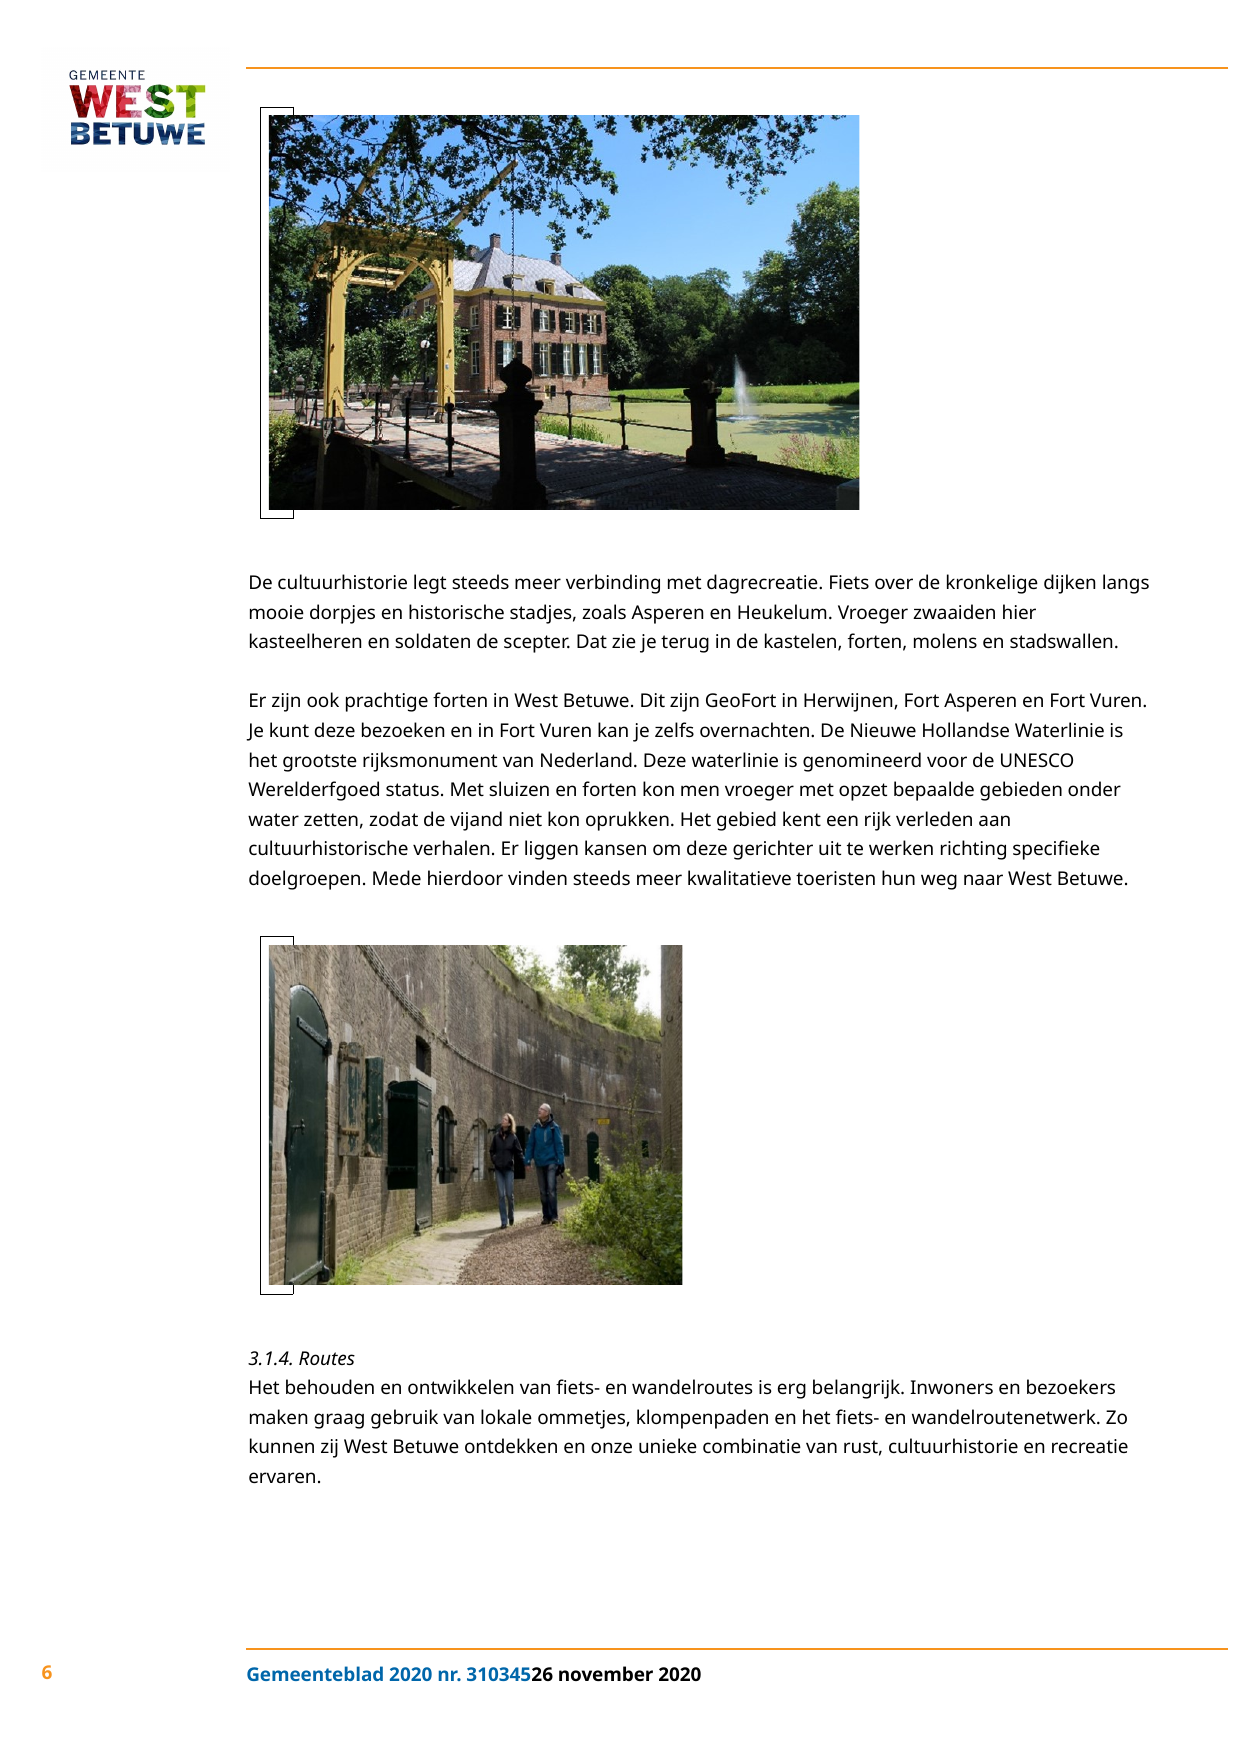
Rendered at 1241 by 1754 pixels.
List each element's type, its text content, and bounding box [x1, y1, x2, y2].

picture [268, 945, 683, 1285]
picture [268, 115, 860, 510]
picture [41, 47, 231, 172]
text Er zijn ook prachtige forten in West Betuwe. Dit zijn GeoFort in Herwijnen, Fort Asperen en Fort Vuren. Je kunt deze bezoeken en in Fort Vuren kan je zelfs overnachten. De Nieuwe Hollandse Waterlinie is het grootste rijksmonument van Nederland. Deze waterlinie is genomineerd voor de UNESCO Werelderfgoed status. Met sluizen en forten kon men vroeger met opzet bepaalde gebieden onder water zetten, zodat de vijand niet kon oprukken. Het gebied kent een rijk verleden aan cultuurhistorische verhalen. Er liggen kansen om deze gerichter uit te werken richting specifieke doelgroepen. Mede hierdoor vinden steeds meer kwalitatieve toeristen hun weg naar West Betuwe. [248, 688, 1152, 891]
text De cultuurhistorie legt steeds meer verbinding met dagrecreatie. Fiets over de kronkelige dijken langs mooie dorpjes en historische stadjes, zoals Asperen en Heukelum. Vroeger zwaaiden hier kasteelheren en soldaten de scepter. Dat zie je terug in de kastelen, forten, molens en stadswallen. [248, 569, 1152, 654]
text 3.1.4. Routes [248, 1345, 1152, 1370]
text Het behouden en ontwikkelen van fiets- en wandelroutes is erg belangrijk. Inwoners en bezoekers maken graag gebruik van lokale ommetjes, klompenpaden en het fiets- en wandelroutenetwerk. Zo kunnen zij West Betuwe ontdekken en onze unieke combinatie van rust, cultuurhistorie en recreatie ervaren. [248, 1374, 1152, 1489]
